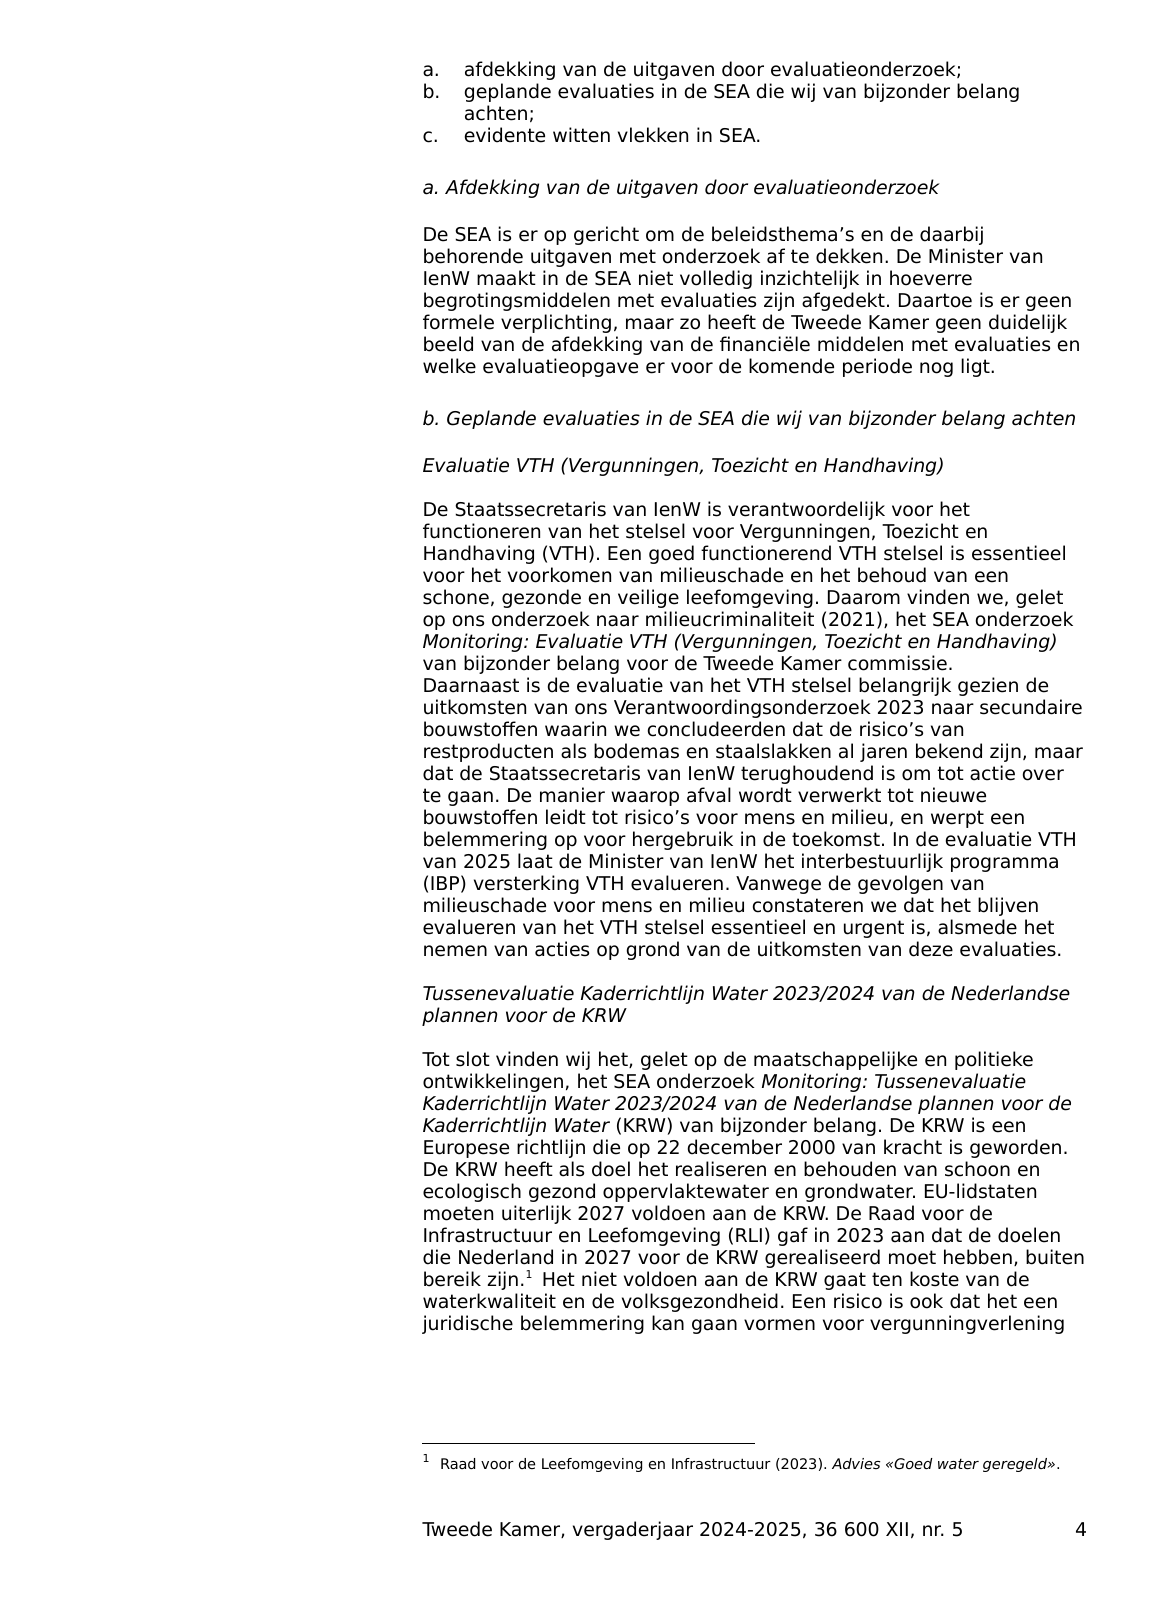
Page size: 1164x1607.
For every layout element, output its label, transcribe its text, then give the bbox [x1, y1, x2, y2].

subtitle Tussenevaluatie Kaderrichtlijn Water 2023/2024 van de Nederlandse plannen voor de KRW [422, 983, 1087, 1027]
text c. evidente witten vlekken in SEA. [422, 125, 1087, 147]
text b. geplande evaluaties in de SEA die wij van bijzonder belang achten; [422, 81, 1087, 125]
text Raad voor de Leefomgeving en Infrastructuur (2023). Advies «Goed water geregeld». [422, 1452, 1087, 1474]
text De SEA is er op gericht om de beleidsthema’s en de daarbij behorende uitgaven met onderzoek af te dekken. De Minister van IenW maakt in de SEA niet volledig inzichtelijk in hoeverre begrotingsmiddelen met evaluaties zijn afgedekt. Daartoe is er geen formele verplichting, maar zo heeft de Tweede Kamer geen duidelijk beeld van de afdekking van de financiële middelen met evaluaties en welke evaluatieopgave er voor de komende periode nog ligt. [422, 224, 1087, 378]
text a. afdekking van de uitgaven door evaluatieonderzoek; [422, 59, 1087, 81]
text Tot slot vinden wij het, gelet op de maatschappelijke en politieke ontwikkelingen, het SEA onderzoek Monitoring: Tussenevaluatie Kaderrichtlijn Water 2023/2024 van de Nederlandse plannen voor de Kaderrichtlijn Water (KRW) van bijzonder belang. De KRW is een Europese richtlijn die op 22 december 2000 van kracht is geworden. De KRW heeft als doel het realiseren en behouden van schoon en ecologisch gezond oppervlaktewater en grondwater. EU-lidstaten moeten uiterlijk 2027 voldoen aan de KRW. De Raad voor de Infrastructuur en Leefomgeving (RLI) gaf in 2023 aan dat de doelen die Nederland in 2027 voor de KRW gerealiseerd moet hebben, buiten bereik zijn. Het niet voldoen aan de KRW gaat ten koste van de waterkwaliteit en de volksgezondheid. Een risico is ook dat het een juridische belemmering kan gaan vormen voor vergunningverlening [422, 1049, 1087, 1357]
text De Staatssecretaris van IenW is verantwoordelijk voor het functioneren van het stelsel voor Vergunningen, Toezicht en Handhaving (VTH). Een goed functionerend VTH stelsel is essentieel voor het voorkomen van milieuschade en het behoud van een schone, gezonde en veilige leefomgeving. Daarom vinden we, gelet op ons onderzoek naar milieucriminaliteit (2021), het SEA onderzoek Monitoring: Evaluatie VTH (Vergunningen, Toezicht en Handhaving) van bijzonder belang voor de Tweede Kamer commissie. [422, 499, 1087, 675]
subtitle a. Afdekking van de uitgaven door evaluatieonderzoek [422, 177, 1087, 199]
text Daarnaast is de evaluatie van het VTH stelsel belangrijk gezien de uitkomsten van ons Verantwoordingsonderzoek 2023 naar secundaire bouwstoffen waarin we concludeerden dat de risico’s van restproducten als bodemas en staalslakken al jaren bekend zijn, maar dat de Staatssecretaris van IenW terughoudend is om tot actie over te gaan. De manier waarop afval wordt verwerkt tot nieuwe bouwstoffen leidt tot risico’s voor mens en milieu, en werpt een belemmering op voor hergebruik in de toekomst. In de evaluatie VTH van 2025 laat de Minister van IenW het interbestuurlijk programma (IBP) versterking VTH evalueren. Vanwege de gevolgen van milieuschade voor mens en milieu constateren we dat het blijven evalueren van het VTH stelsel essentieel en urgent is, alsmede het nemen van acties op grond van de uitkomsten van deze evaluaties. [422, 675, 1087, 961]
subtitle b. Geplande evaluaties in de SEA die wij van bijzonder belang achten [422, 408, 1087, 430]
subtitle Evaluatie VTH (Vergunningen, Toezicht en Handhaving) [422, 455, 1087, 477]
